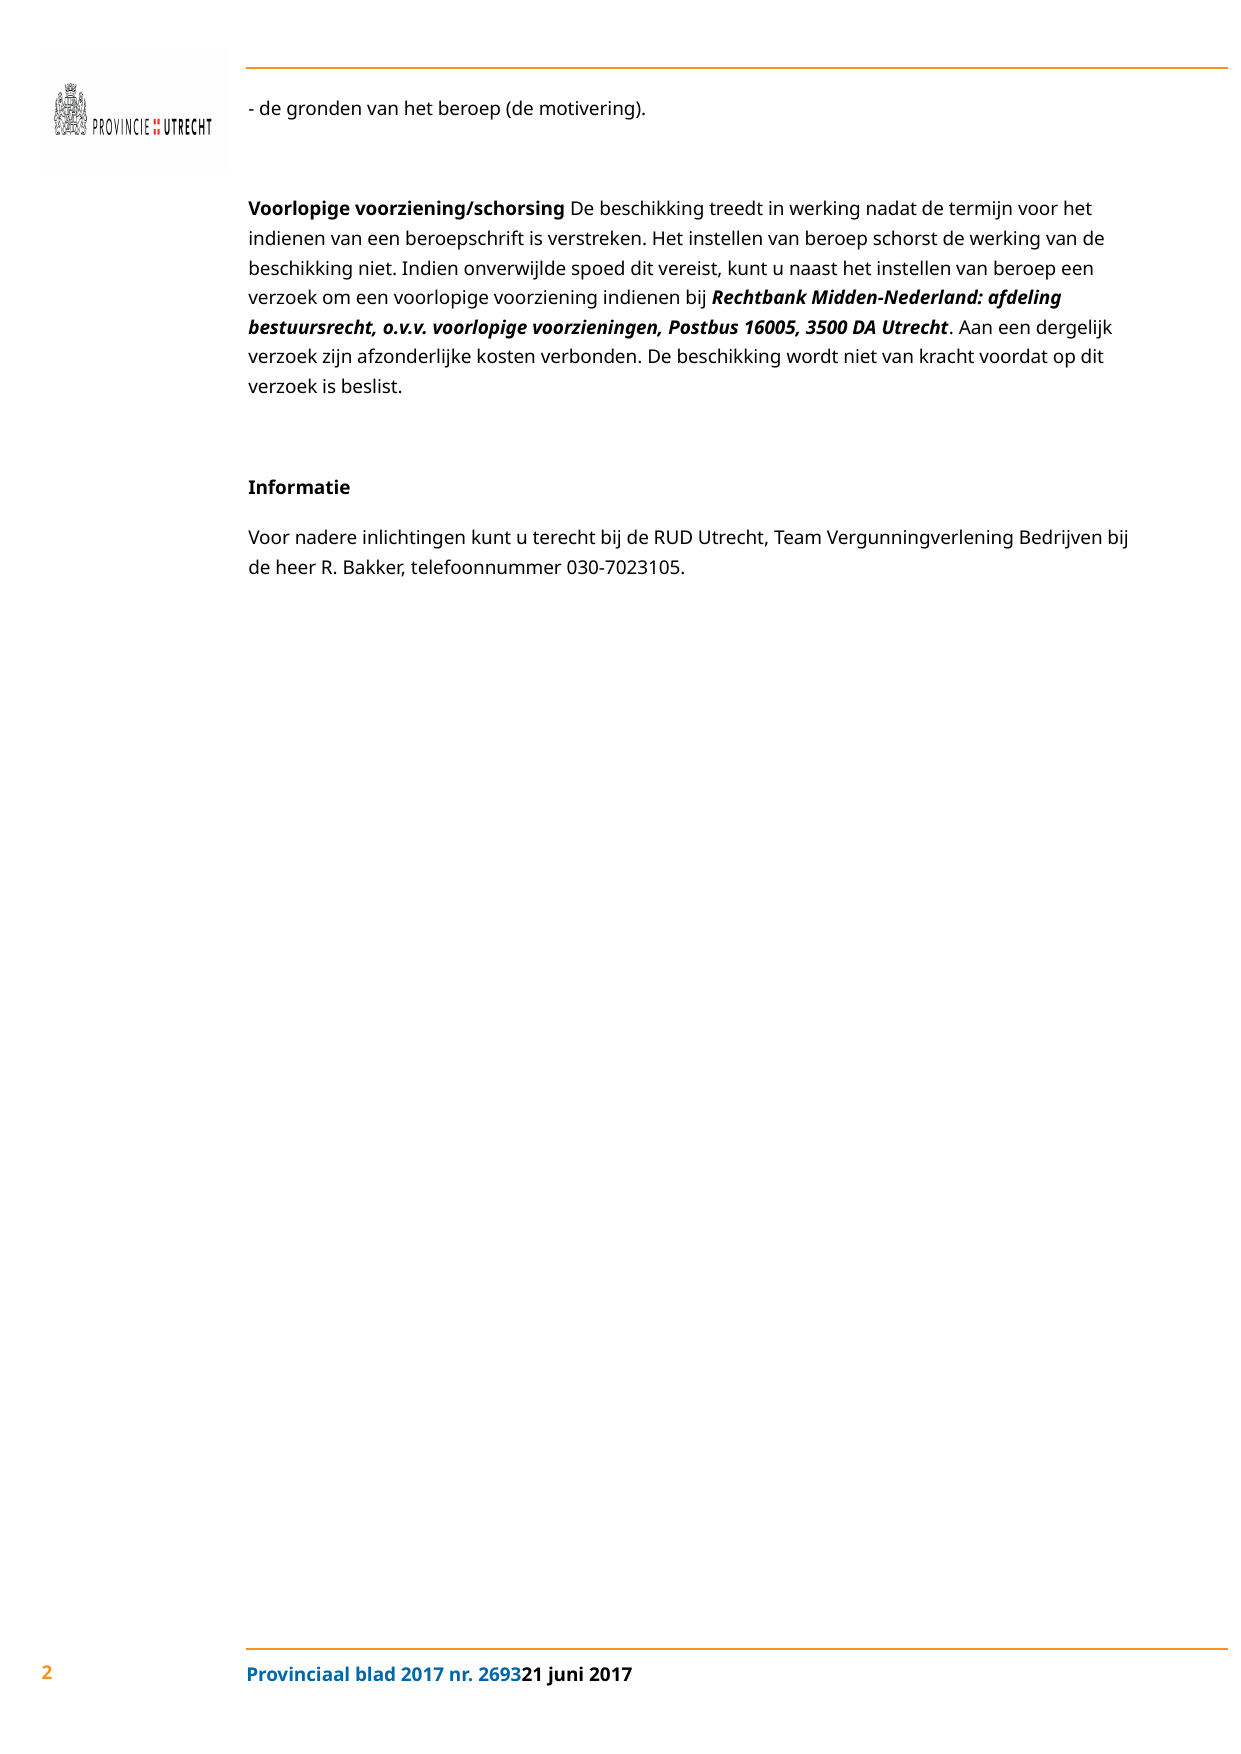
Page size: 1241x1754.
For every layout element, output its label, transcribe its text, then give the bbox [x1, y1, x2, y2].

picture [41, 47, 231, 172]
text - de gronden van het beroep (de motivering). [248, 95, 1152, 121]
text Voor nadere inlichtingen kunt u terecht bij de RUD Utrecht, Team Vergunningverlening Bedrijven bij de heer R. Bakker, telefoonnummer 030-7023105. [248, 524, 1152, 580]
text Informatie [248, 474, 1152, 500]
text Voorlopige voorziening/schorsing De beschikking treedt in werking nadat de termijn voor het indienen van een beroepschrift is verstreken. Het instellen van beroep schorst de werking van de beschikking niet. Indien onverwijlde spoed dit vereist, kunt u naast het instellen van beroep een verzoek om een voorlopige voorziening indienen bij Rechtbank Midden-Nederland: afdeling bestuursrecht, o.v.v. voorlopige voorzieningen, Postbus 16005, 3500 DA Utrecht. Aan een dergelijk verzoek zijn afzonderlijke kosten verbonden. De beschikking wordt niet van kracht voordat op dit verzoek is beslist. [248, 196, 1152, 399]
